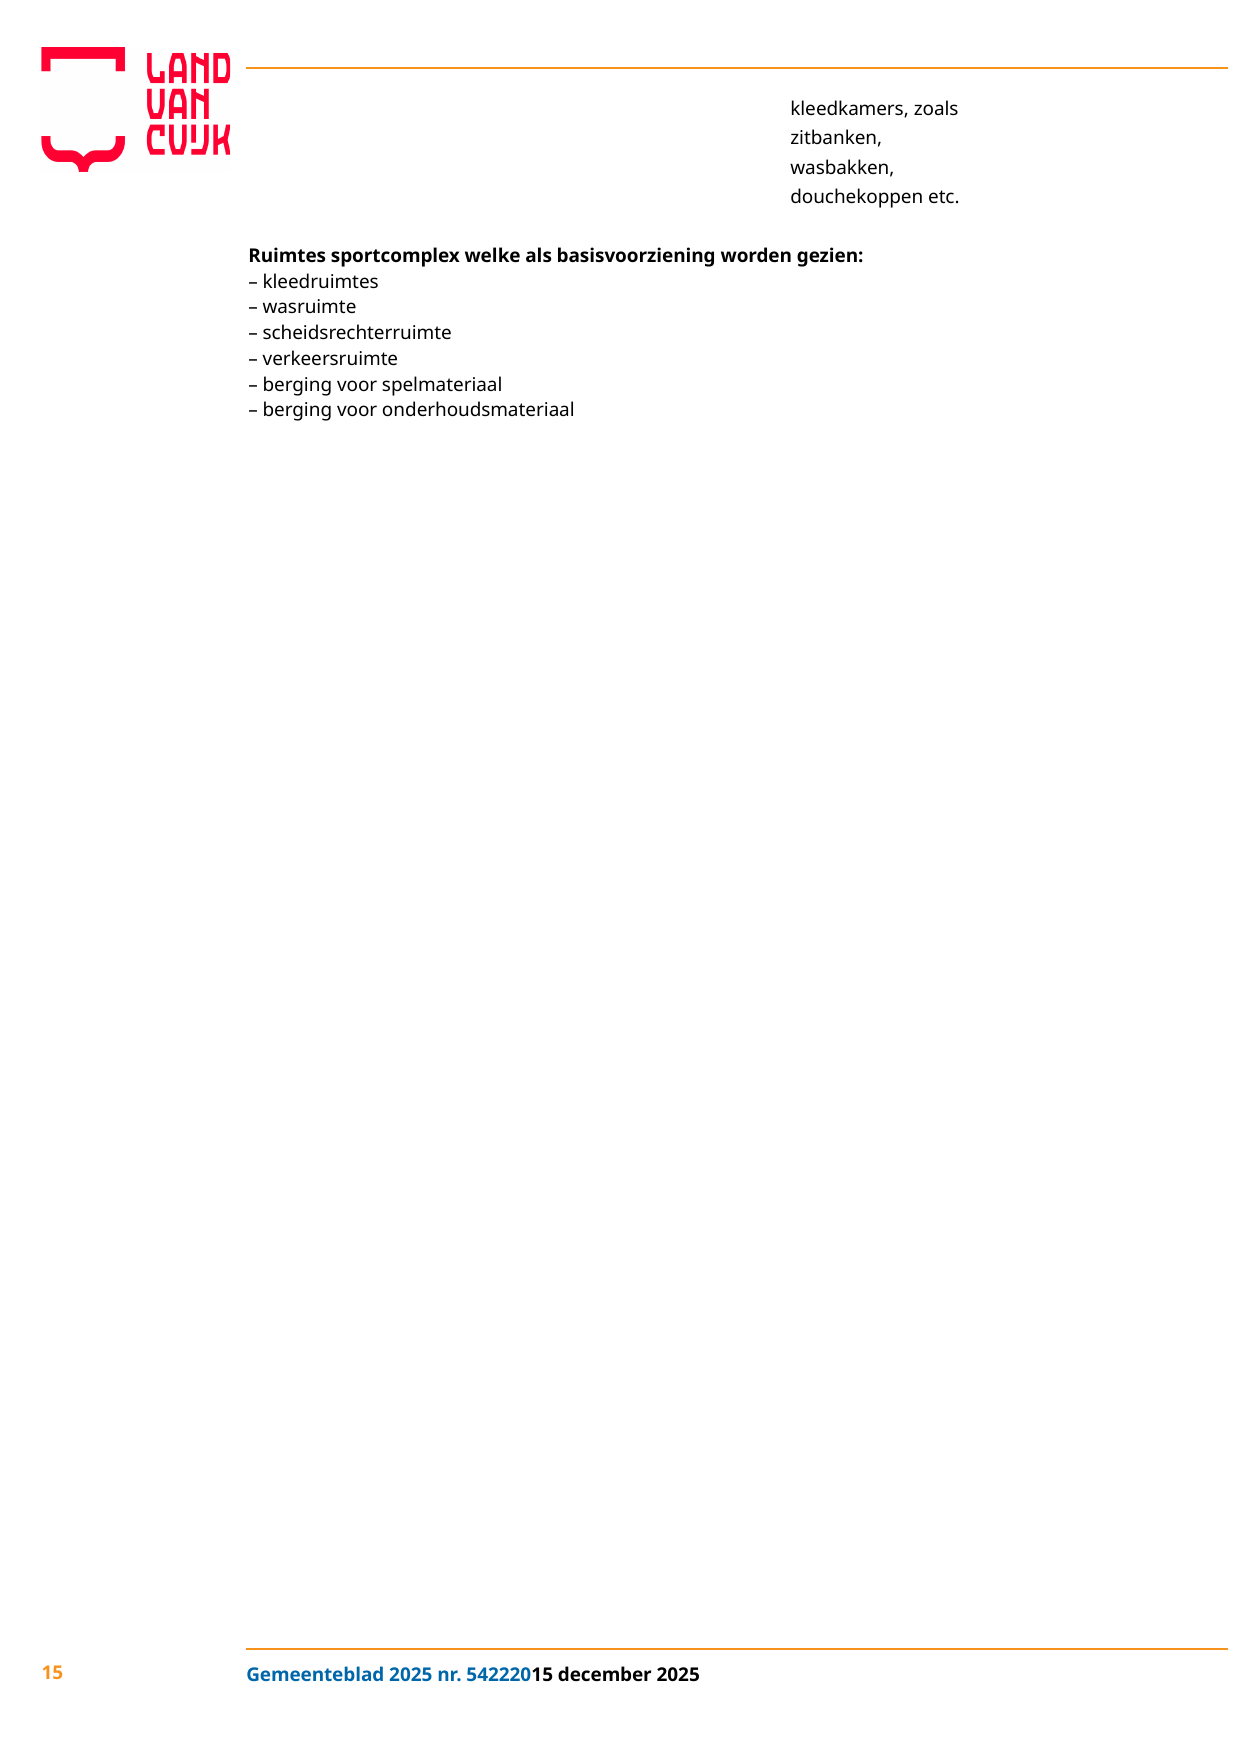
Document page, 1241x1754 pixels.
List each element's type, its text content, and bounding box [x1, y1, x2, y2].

table_cell [971, 95, 1152, 209]
table_cell – wasruimte [248, 294, 1152, 319]
table_cell [609, 95, 790, 209]
table_cell [248, 95, 609, 209]
table_cell kleedkamers, zoals zitbanken, wasbakken, douchekoppen etc. [790, 95, 971, 209]
table_cell – berging voor spelmateriaal [248, 371, 1152, 397]
table_cell – kleedruimtes [248, 268, 1152, 294]
table_cell – verkeersruimte [248, 345, 1152, 371]
picture [41, 47, 231, 172]
table_header Ruimtes sportcomplex welke als basisvoorziening worden gezien: [248, 242, 1152, 268]
table_cell – berging voor onderhoudsmateriaal [248, 397, 1152, 422]
table_cell – scheidsrechterruimte [248, 319, 1152, 345]
